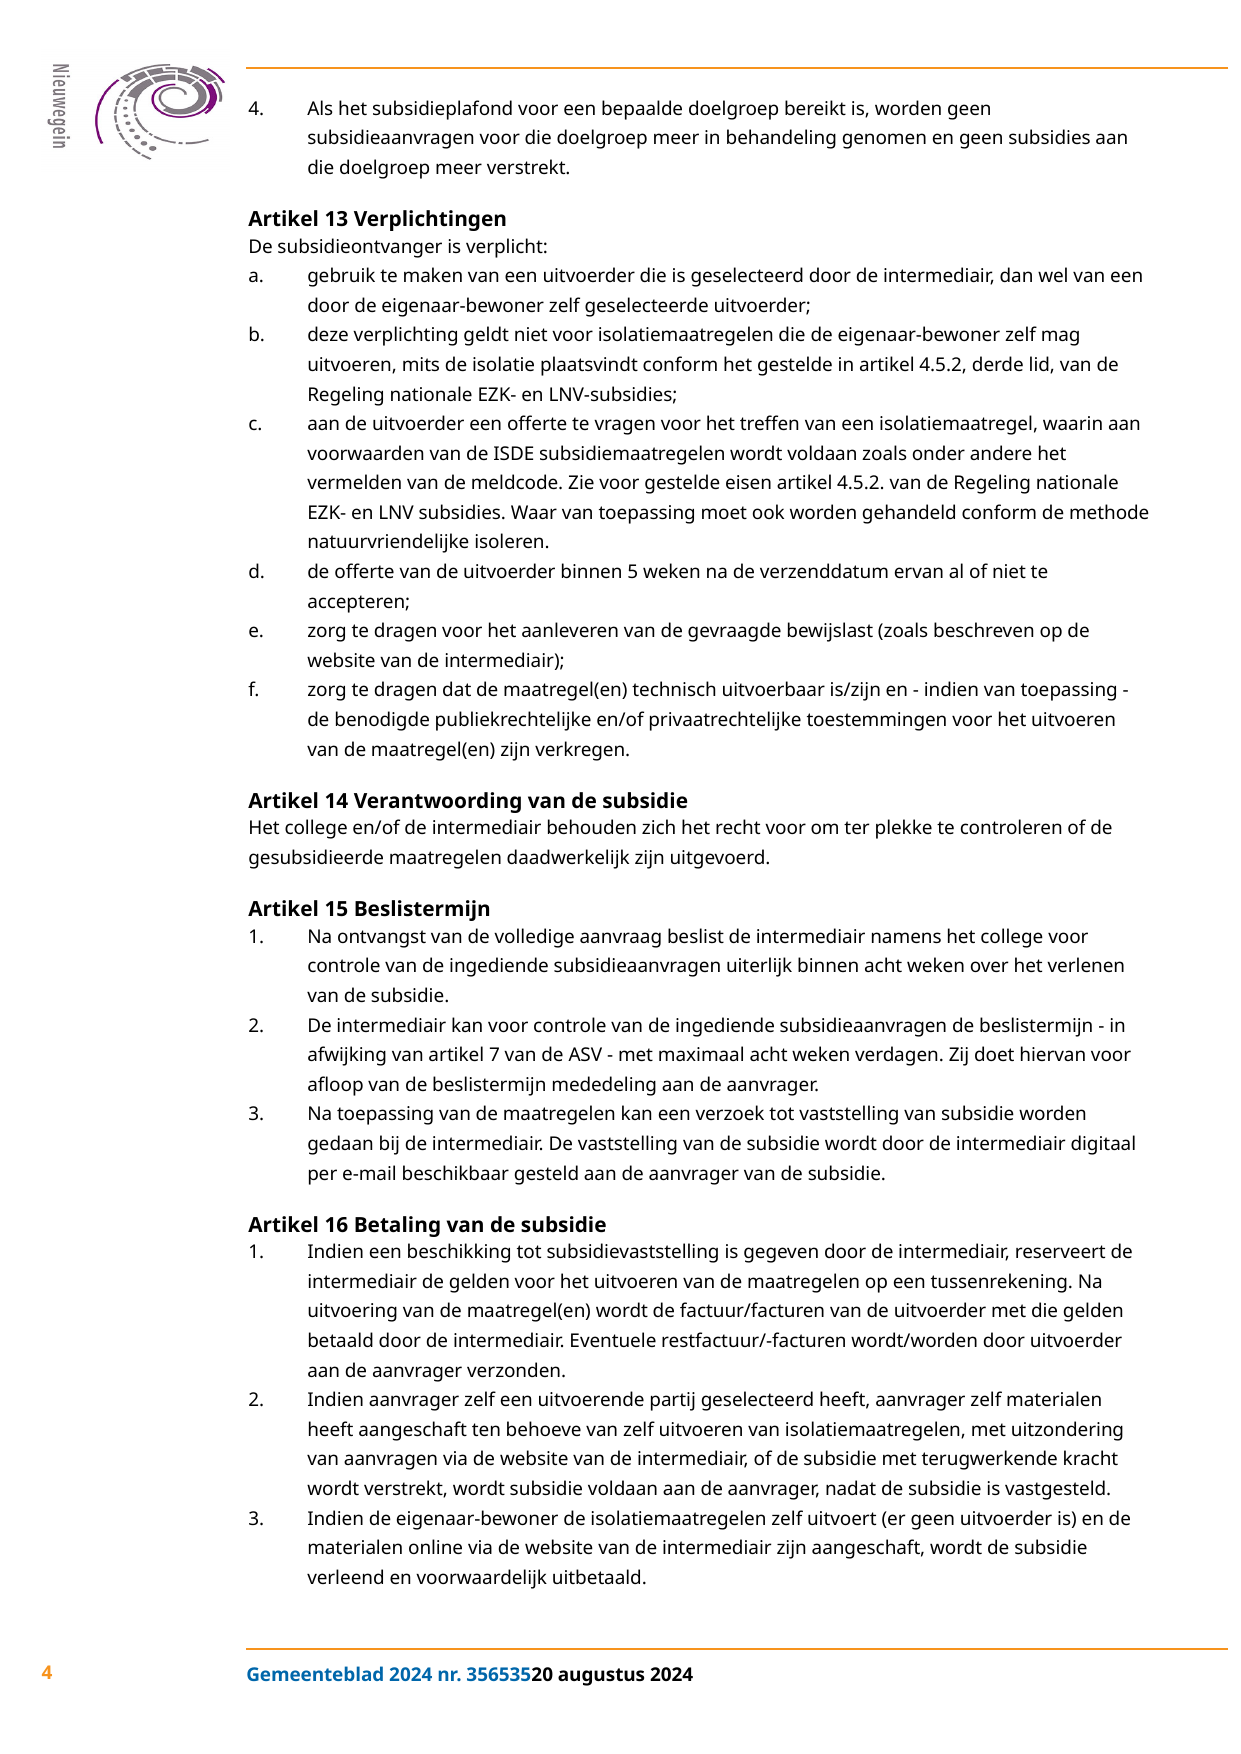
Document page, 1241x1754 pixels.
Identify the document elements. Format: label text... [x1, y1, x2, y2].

list Na toepassing van de maatregelen kan een verzoek tot vaststelling van subsidie worden gedaan bij de intermediair. De vaststelling van de subsidie wordt door de intermediair digitaal per e-mail beschikbaar gesteld aan de aanvrager van de subsidie. [248, 1101, 1152, 1185]
list Als het subsidieplafond voor een bepaalde doelgroep bereikt is, worden geen subsidieaanvragen voor die doelgroep meer in behandeling genomen en geen subsidies aan die doelgroep meer verstrekt. [248, 95, 1152, 180]
list deze verplichting geldt niet voor isolatiemaatregelen die de eigenaar-bewoner zelf mag uitvoeren, mits de isolatie plaatsvindt conform het gestelde in artikel 4.5.2, derde lid, van de Regeling nationale EZK- en LNV-subsidies; [248, 322, 1152, 406]
text De subsidieontvanger is verplicht: [248, 233, 1152, 258]
list Indien aanvrager zelf een uitvoerende partij geselecteerd heeft, aanvrager zelf materialen heeft aangeschaft ten behoeve van zelf uitvoeren van isolatiemaatregelen, met uitzondering van aanvragen via de website van de intermediair, of de subsidie met terugwerkende kracht wordt verstrekt, wordt subsidie voldaan aan de aanvrager, nadat de subsidie is vastgesteld. [248, 1386, 1152, 1501]
list aan de uitvoerder een offerte te vragen voor het treffen van een isolatiemaatregel, waarin aan voorwaarden van de ISDE subsidiemaatregelen wordt voldaan zoals onder andere het vermelden van de meldcode. Zie voor gestelde eisen artikel 4.5.2. van de Regeling nationale EZK- en LNV subsidies. Waar van toepassing moet ook worden gehandeld conform de methode natuurvriendelijke isoleren. [248, 410, 1152, 554]
list gebruik te maken van een uitvoerder die is geselecteerd door de intermediair, dan wel van een door de eigenaar-bewoner zelf geselecteerde uitvoerder; [248, 262, 1152, 318]
text Artikel 15 Beslistermijn [248, 894, 1152, 923]
picture [41, 47, 231, 172]
list De intermediair kan voor controle van de ingediende subsidieaanvragen de beslistermijn - in afwijking van artikel 7 van de ASV - met maximaal acht weken verdagen. Zij doet hiervan voor afloop van de beslistermijn mededeling aan de aanvrager. [248, 1012, 1152, 1097]
text Artikel 13 Verplichtingen [248, 204, 1152, 233]
list zorg te dragen voor het aanleveren van de gevraagde bewijslast (zoals beschreven op de website van de intermediair); [248, 617, 1152, 673]
list Indien de eigenaar-bewoner de isolatiemaatregelen zelf uitvoert (er geen uitvoerder is) en de materialen online via de website van de intermediair zijn aangeschaft, wordt de subsidie verleend en voorwaardelijk uitbetaald. [248, 1505, 1152, 1590]
list de offerte van de uitvoerder binnen 5 weken na de verzenddatum ervan al of niet te accepteren; [248, 558, 1152, 613]
text Artikel 14 Verantwoording van de subsidie [248, 786, 1152, 814]
list Indien een beschikking tot subsidievaststelling is gegeven door de intermediair, reserveert de intermediair de gelden voor het uitvoeren van de maatregelen op een tussenrekening. Na uitvoering van de maatregel(en) wordt de factuur/facturen van de uitvoerder met die gelden betaald door de intermediair. Eventuele restfactuur/-facturen wordt/worden door uitvoerder aan de aanvrager verzonden. [248, 1238, 1152, 1383]
text Artikel 16 Betaling van de subsidie [248, 1210, 1152, 1238]
list Na ontvangst van de volledige aanvraag beslist de intermediair namens het college voor controle van de ingediende subsidieaanvragen uiterlijk binnen acht weken over het verlenen van de subsidie. [248, 923, 1152, 1008]
list zorg te dragen dat de maatregel(en) technisch uitvoerbaar is/zijn en - indien van toepassing - de benodigde publiekrechtelijke en/of privaatrechtelijke toestemmingen voor het uitvoeren van de maatregel(en) zijn verkregen. [248, 677, 1152, 761]
text Het college en/of de intermediair behouden zich het recht voor om ter plekke te controleren of de gesubsidieerde maatregelen daadwerkelijk zijn uitgevoerd. [248, 814, 1152, 870]
